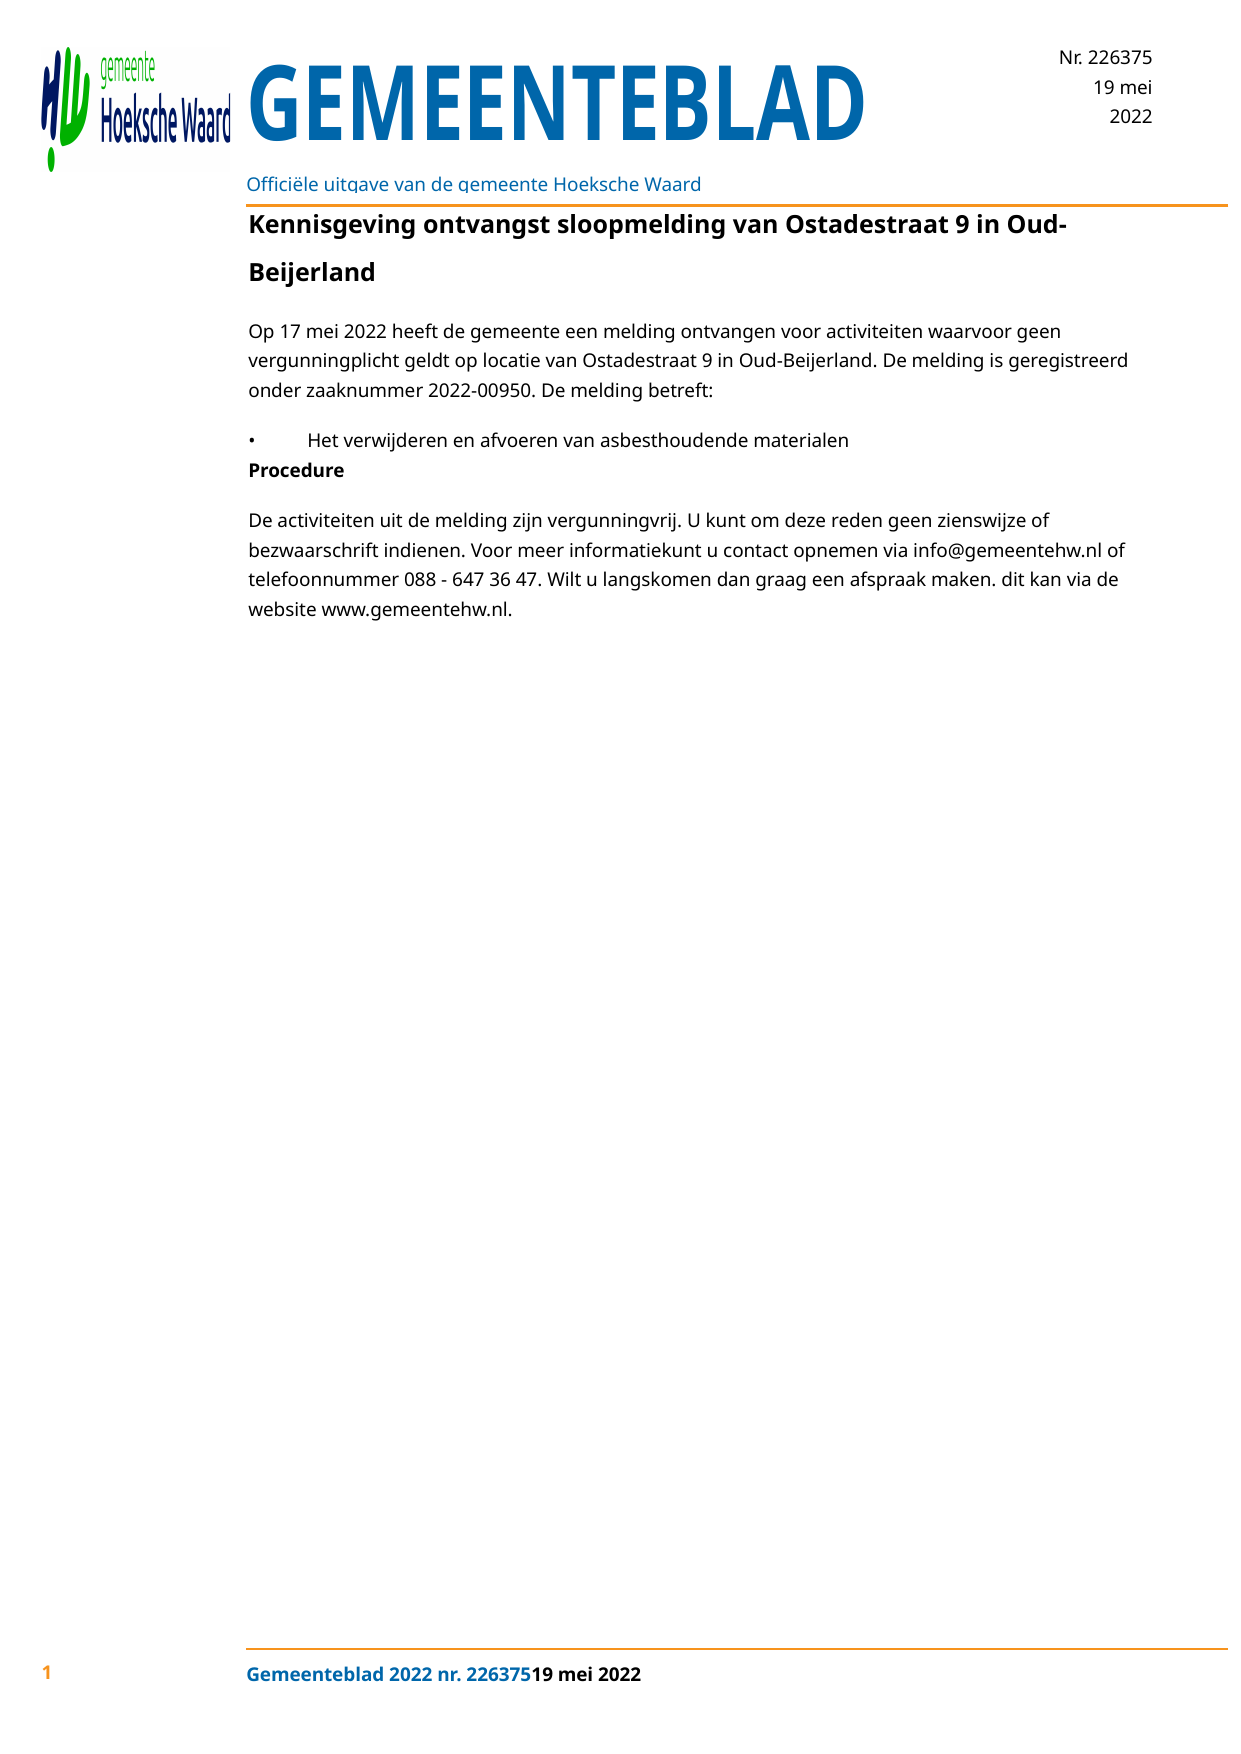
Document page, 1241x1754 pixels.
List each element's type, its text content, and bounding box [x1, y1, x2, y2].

list Het verwijderen en afvoeren van asbesthoudende materialen [248, 427, 1152, 453]
picture [41, 47, 231, 172]
text Procedure [248, 457, 1152, 483]
text De activiteiten uit de melding zijn vergunningvrij. U kunt om deze reden geen zienswijze of bezwaarschrift indienen. Voor meer informatiekunt u contact opnemen via info@gemeentehw.nl of telefoonnummer 088 - 647 36 47. Wilt u langskomen dan graag een afspraak maken. dit kan via de website www.gemeentehw.nl. [248, 507, 1152, 622]
text Op 17 mei 2022 heeft de gemeente een melding ontvangen voor activiteiten waarvoor geen vergunningplicht geldt op locatie van Ostadestraat 9 in Oud-Beijerland. De melding is geregistreerd onder zaaknummer 2022-00950. De melding betreft: [248, 318, 1152, 403]
text Kennisgeving ontvangst sloopmelding van Ostadestraat 9 in Oud-Beijerland [248, 207, 1152, 288]
